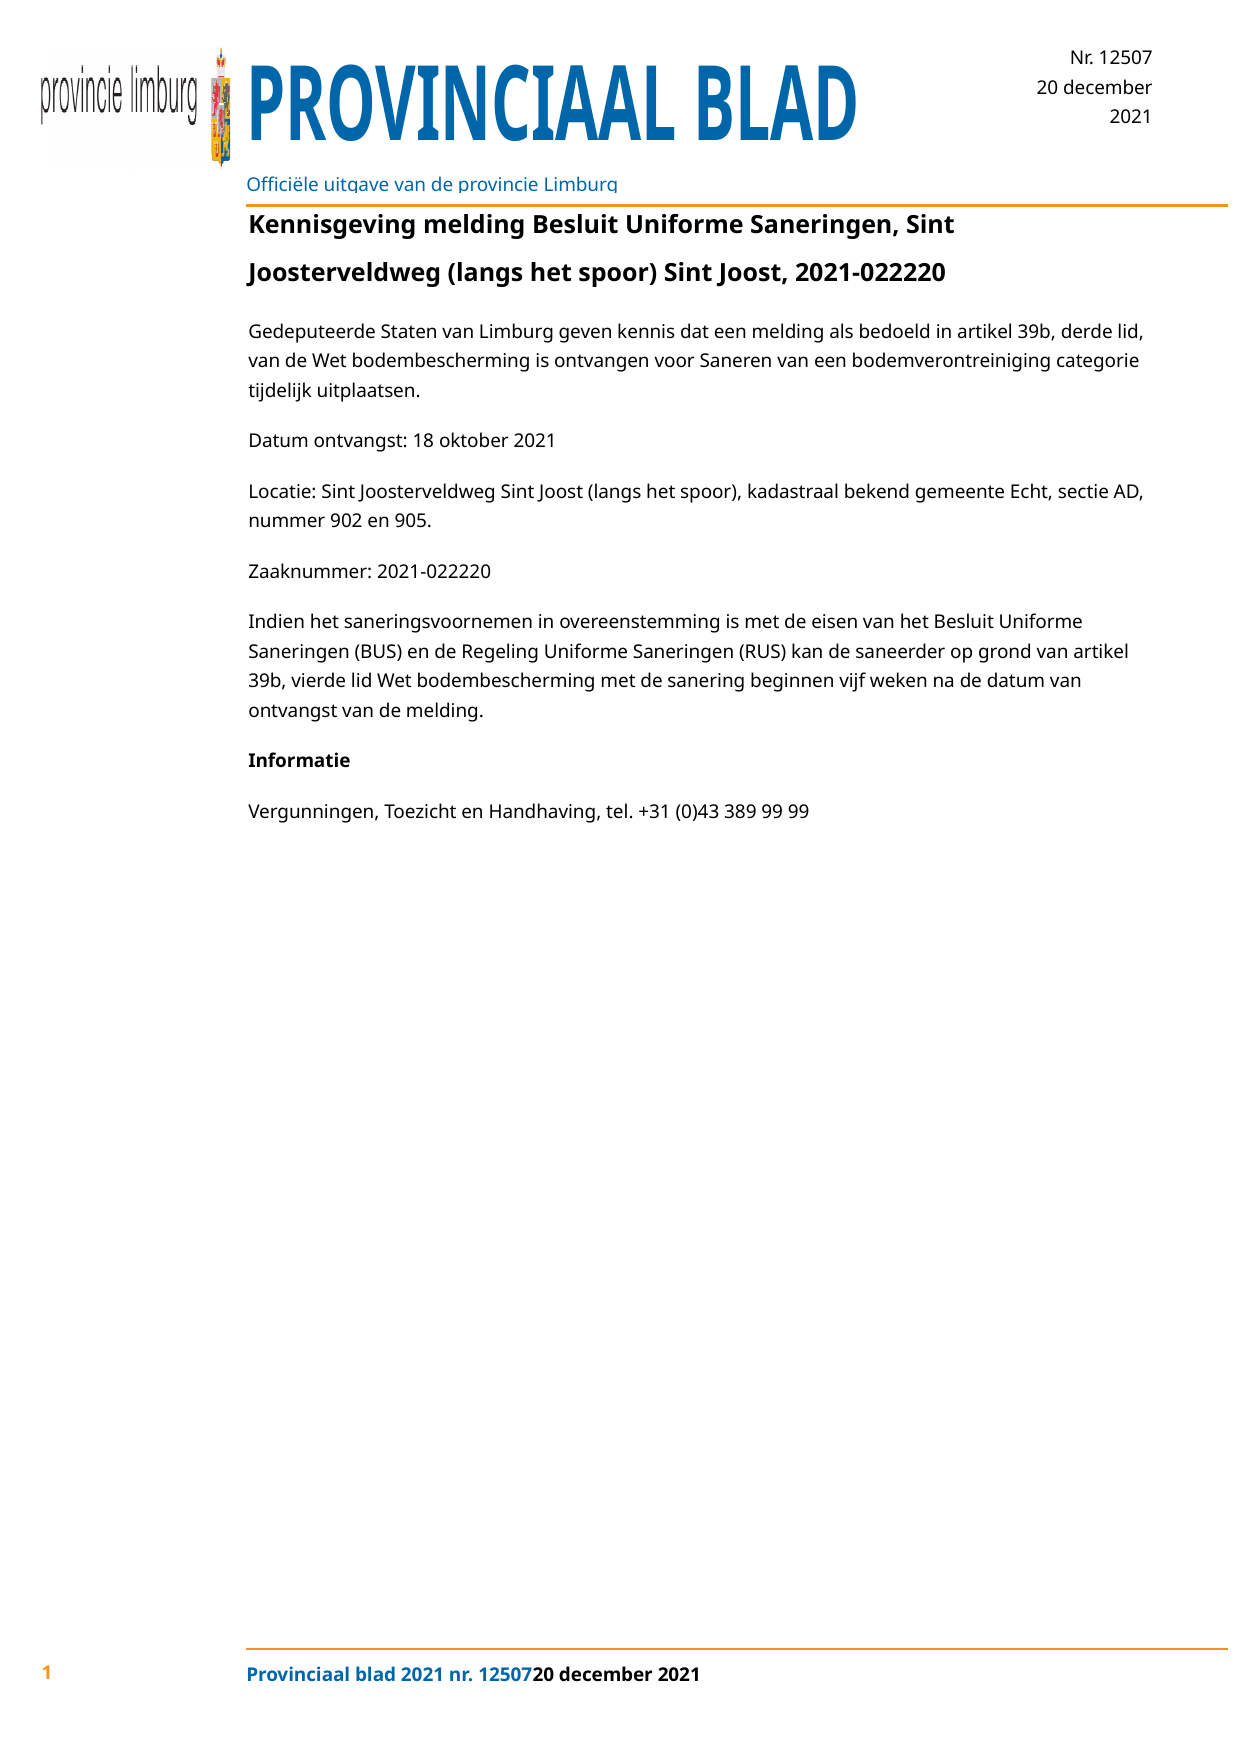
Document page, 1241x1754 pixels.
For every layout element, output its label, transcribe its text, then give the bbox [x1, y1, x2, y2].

text Indien het saneringsvoornemen in overeenstemming is met de eisen van het Besluit Uniforme Saneringen (BUS) en de Regeling Uniforme Saneringen (RUS) kan de saneerder op grond van artikel 39b, vierde lid Wet bodembescherming met de sanering beginnen vijf weken na de datum van ontvangst van de melding. [248, 608, 1152, 723]
text Locatie: Sint Joosterveldweg Sint Joost (langs het spoor), kadastraal bekend gemeente Echt, sectie AD, nummer 902 en 905. [248, 478, 1152, 533]
text Kennisgeving melding Besluit Uniforme Saneringen, Sint Joosterveldweg (langs het spoor) Sint Joost, 2021-022220 [248, 207, 1152, 288]
text Gedeputeerde Staten van Limburg geven kennis dat een melding als bedoeld in artikel 39b, derde lid, van de Wet bodembescherming is ontvangen voor Saneren van een bodemverontreiniging categorie tijdelijk uitplaatsen. [248, 318, 1152, 403]
text Informatie [248, 747, 1152, 773]
picture [41, 47, 231, 172]
text Datum ontvangst: 18 oktober 2021 [248, 427, 1152, 453]
text Zaaknummer: 2021-022220 [248, 558, 1152, 584]
text Vergunningen, Toezicht en Handhaving, tel. +31 (0)43 389 99 99 [248, 798, 1152, 824]
